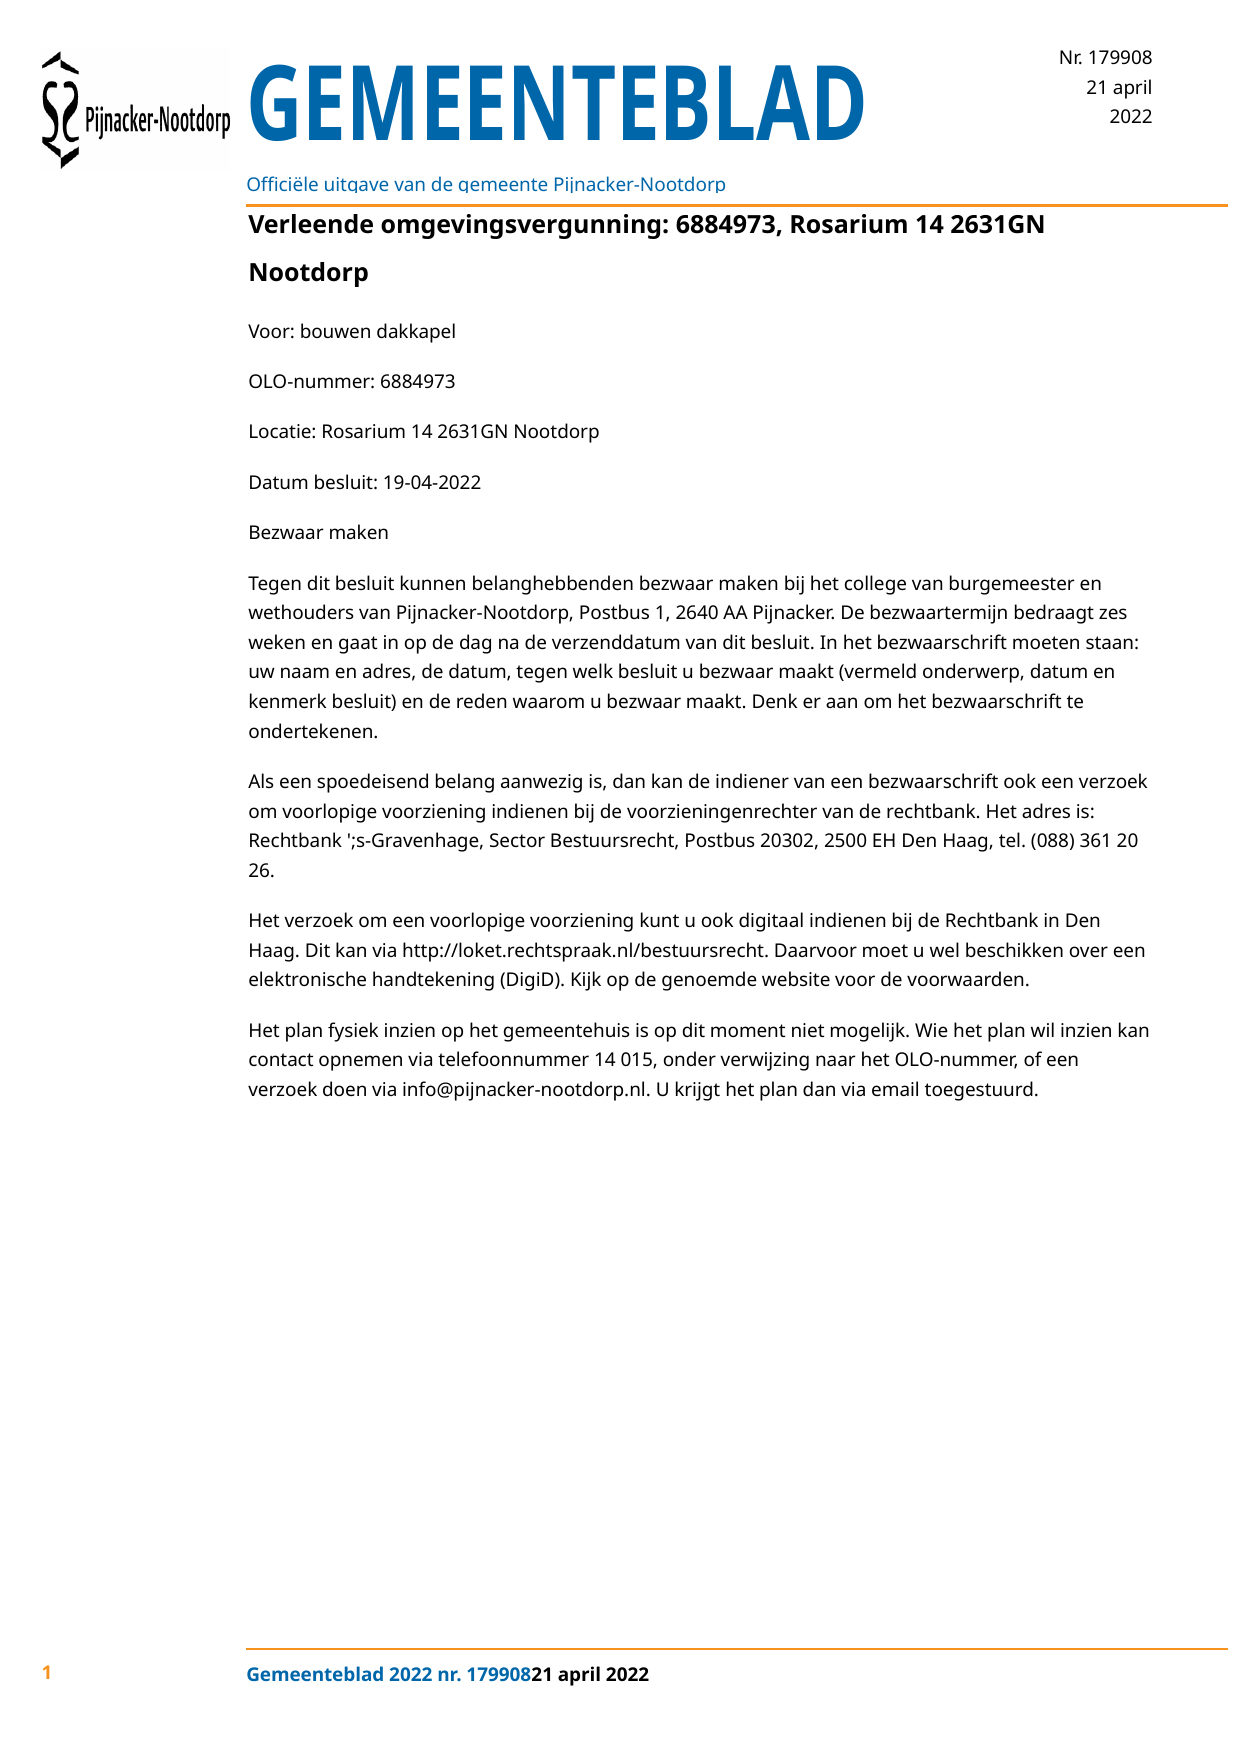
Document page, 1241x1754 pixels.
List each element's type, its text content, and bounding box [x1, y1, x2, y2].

text OLO-nummer: 6884973 [248, 368, 1152, 394]
text Verleende omgevingsvergunning: 6884973, Rosarium 14 2631GN Nootdorp [248, 207, 1152, 288]
picture [41, 47, 231, 172]
text Het plan fysiek inzien op het gemeentehuis is op dit moment niet mogelijk. Wie het plan wil inzien kan contact opnemen via telefoonnummer 14 015, onder verwijzing naar het OLO-nummer, of een verzoek doen via info@pijnacker-nootdorp.nl. U krijgt het plan dan via email toegestuurd. [248, 1017, 1152, 1102]
text Locatie: Rosarium 14 2631GN Nootdorp [248, 419, 1152, 444]
text Het verzoek om een voorlopige voorziening kunt u ook digitaal indienen bij de Rechtbank in Den Haag. Dit kan via http://loket.rechtspraak.nl/bestuursrecht. Daarvoor moet u wel beschikken over een elektronische handtekening (DigiD). Kijk op de genoemde website voor de voorwaarden. [248, 907, 1152, 992]
text Bezwaar maken [248, 519, 1152, 545]
text Voor: bouwen dakkapel [248, 318, 1152, 344]
text Als een spoedeisend belang aanwezig is, dan kan de indiener van een bezwaarschrift ook een verzoek om voorlopige voorziening indienen bij de voorzieningenrechter van de rechtbank. Het adres is: Rechtbank ';s-Gravenhage, Sector Bestuursrecht, Postbus 20302, 2500 EH Den Haag, tel. (088) 361 20 26. [248, 768, 1152, 883]
text Tegen dit besluit kunnen belanghebbenden bezwaar maken bij het college van burgemeester en wethouders van Pijnacker-Nootdorp, Postbus 1, 2640 AA Pijnacker. De bezwaartermijn bedraagt zes weken en gaat in op de dag na de verzenddatum van dit besluit. In het bezwaarschrift moeten staan: uw naam en adres, de datum, tegen welk besluit u bezwaar maakt (vermeld onderwerp, datum en kenmerk besluit) en de reden waarom u bezwaar maakt. Denk er aan om het bezwaarschrift te ondertekenen. [248, 570, 1152, 744]
text Datum besluit: 19-04-2022 [248, 469, 1152, 495]
